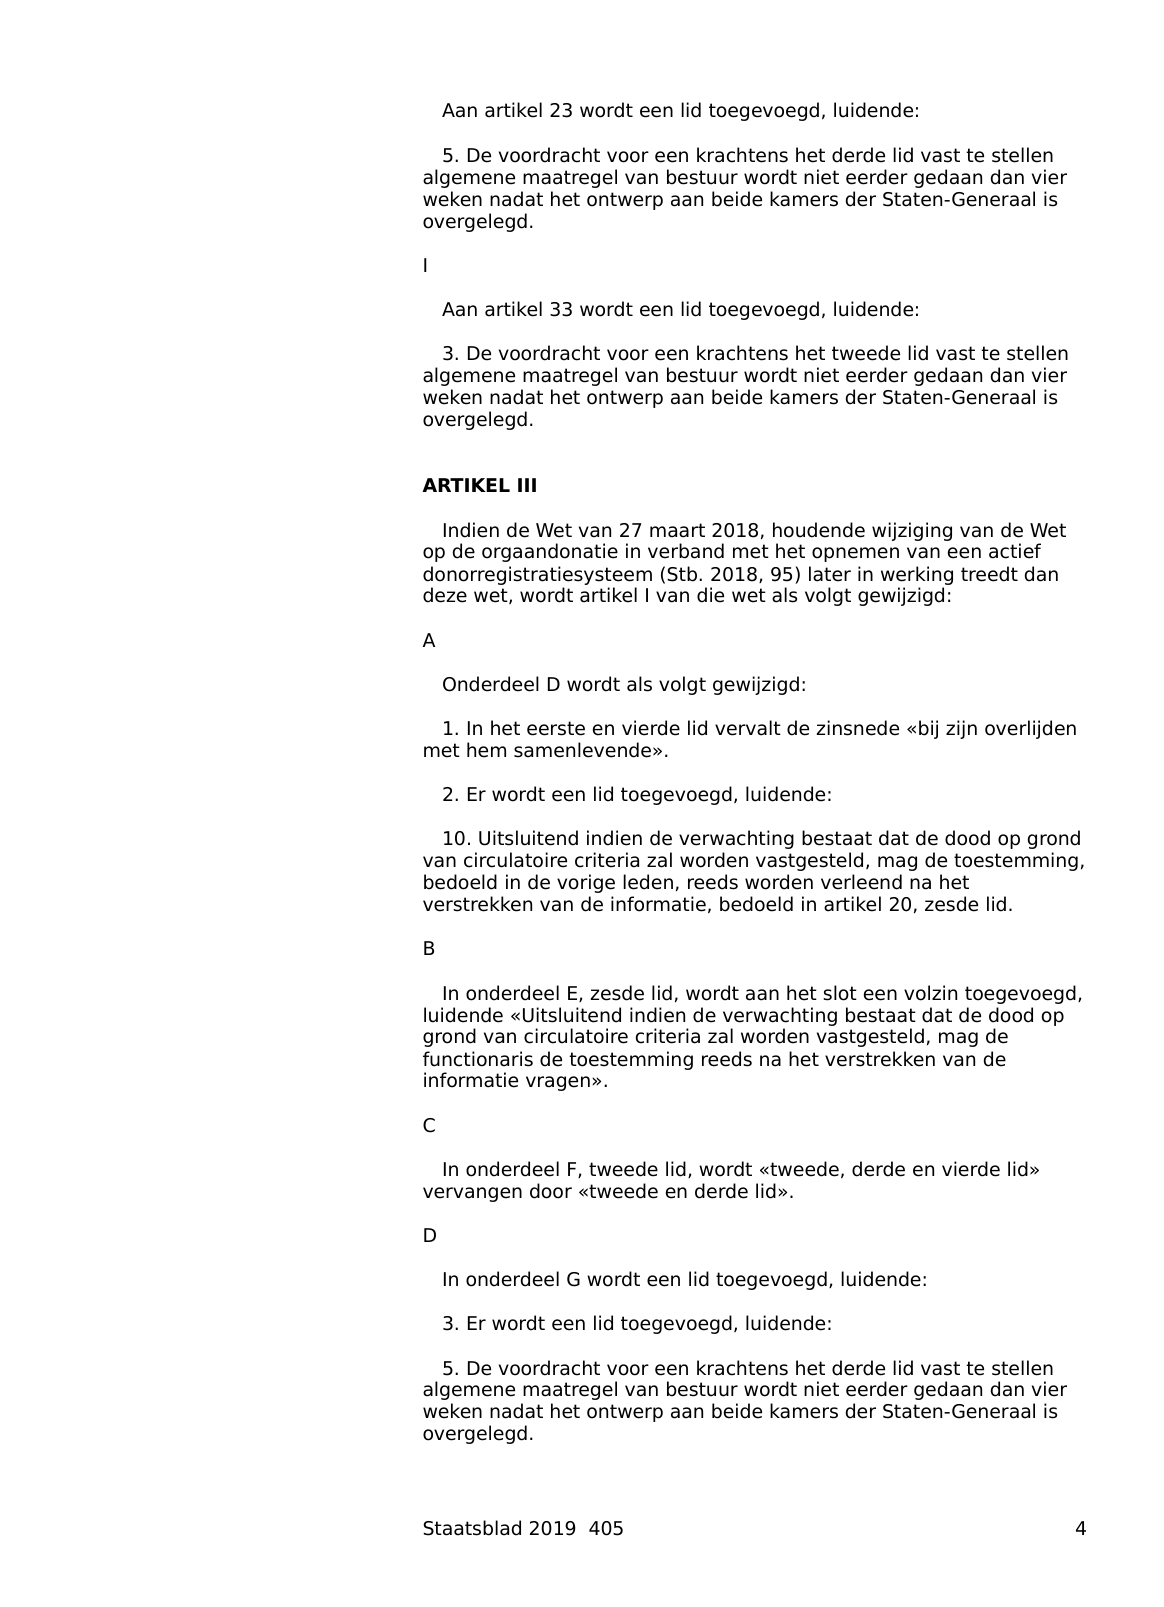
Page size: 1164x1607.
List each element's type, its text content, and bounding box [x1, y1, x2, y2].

text 3. De voordracht voor een krachtens het tweede lid vast te stellen algemene maatregel van bestuur wordt niet eerder gedaan dan vier weken nadat het ontwerp aan beide kamers der Staten-Generaal is overgelegd. [422, 343, 1087, 431]
text 1. In het eerste en vierde lid vervalt de zinsnede «bij zijn overlijden met hem samenlevende». [422, 718, 1087, 762]
text In onderdeel E, zesde lid, wordt aan het slot een volzin toegevoegd, luidende «Uitsluitend indien de verwachting bestaat dat de dood op grond van circulatoire criteria zal worden vastgesteld, mag de functionaris de toestemming reeds na het verstrekken van de informatie vragen». [422, 982, 1087, 1092]
text In onderdeel F, tweede lid, wordt «tweede, derde en vierde lid» vervangen door «tweede en derde lid». [422, 1159, 1087, 1203]
text C [422, 1114, 1087, 1137]
text A [422, 629, 1087, 652]
text Aan artikel 23 wordt een lid toegevoegd, luidende: [422, 100, 1087, 122]
text Indien de Wet van 27 maart 2018, houdende wijziging van de Wet op de orgaandonatie in verband met het opnemen van een actief donorregistratiesysteem (Stb. 2018, 95) later in werking treedt dan deze wet, wordt artikel I van die wet als volgt gewijzigd: [422, 519, 1087, 607]
text 3. Er wordt een lid toegevoegd, luidende: [422, 1313, 1087, 1335]
text 5. De voordracht voor een krachtens het derde lid vast te stellen algemene maatregel van bestuur wordt niet eerder gedaan dan vier weken nadat het ontwerp aan beide kamers der Staten-Generaal is overgelegd. [422, 144, 1087, 232]
text 10. Uitsluitend indien de verwachting bestaat dat de dood op grond van circulatoire criteria zal worden vastgesteld, mag de toestemming, bedoeld in de vorige leden, reeds worden verleend na het verstrekken van de informatie, bedoeld in artikel 20, zesde lid. [422, 828, 1087, 916]
text B [422, 938, 1087, 960]
text 2. Er wordt een lid toegevoegd, luidende: [422, 784, 1087, 806]
text D [422, 1225, 1087, 1247]
text Aan artikel 33 wordt een lid toegevoegd, luidende: [422, 299, 1087, 321]
text In onderdeel G wordt een lid toegevoegd, luidende: [422, 1269, 1087, 1291]
subtitle ARTIKEL III [422, 475, 1087, 497]
text 5. De voordracht voor een krachtens het derde lid vast te stellen algemene maatregel van bestuur wordt niet eerder gedaan dan vier weken nadat het ontwerp aan beide kamers der Staten-Generaal is overgelegd. [422, 1357, 1087, 1445]
text I [422, 255, 1087, 277]
text Onderdeel D wordt als volgt gewijzigd: [422, 674, 1087, 696]
